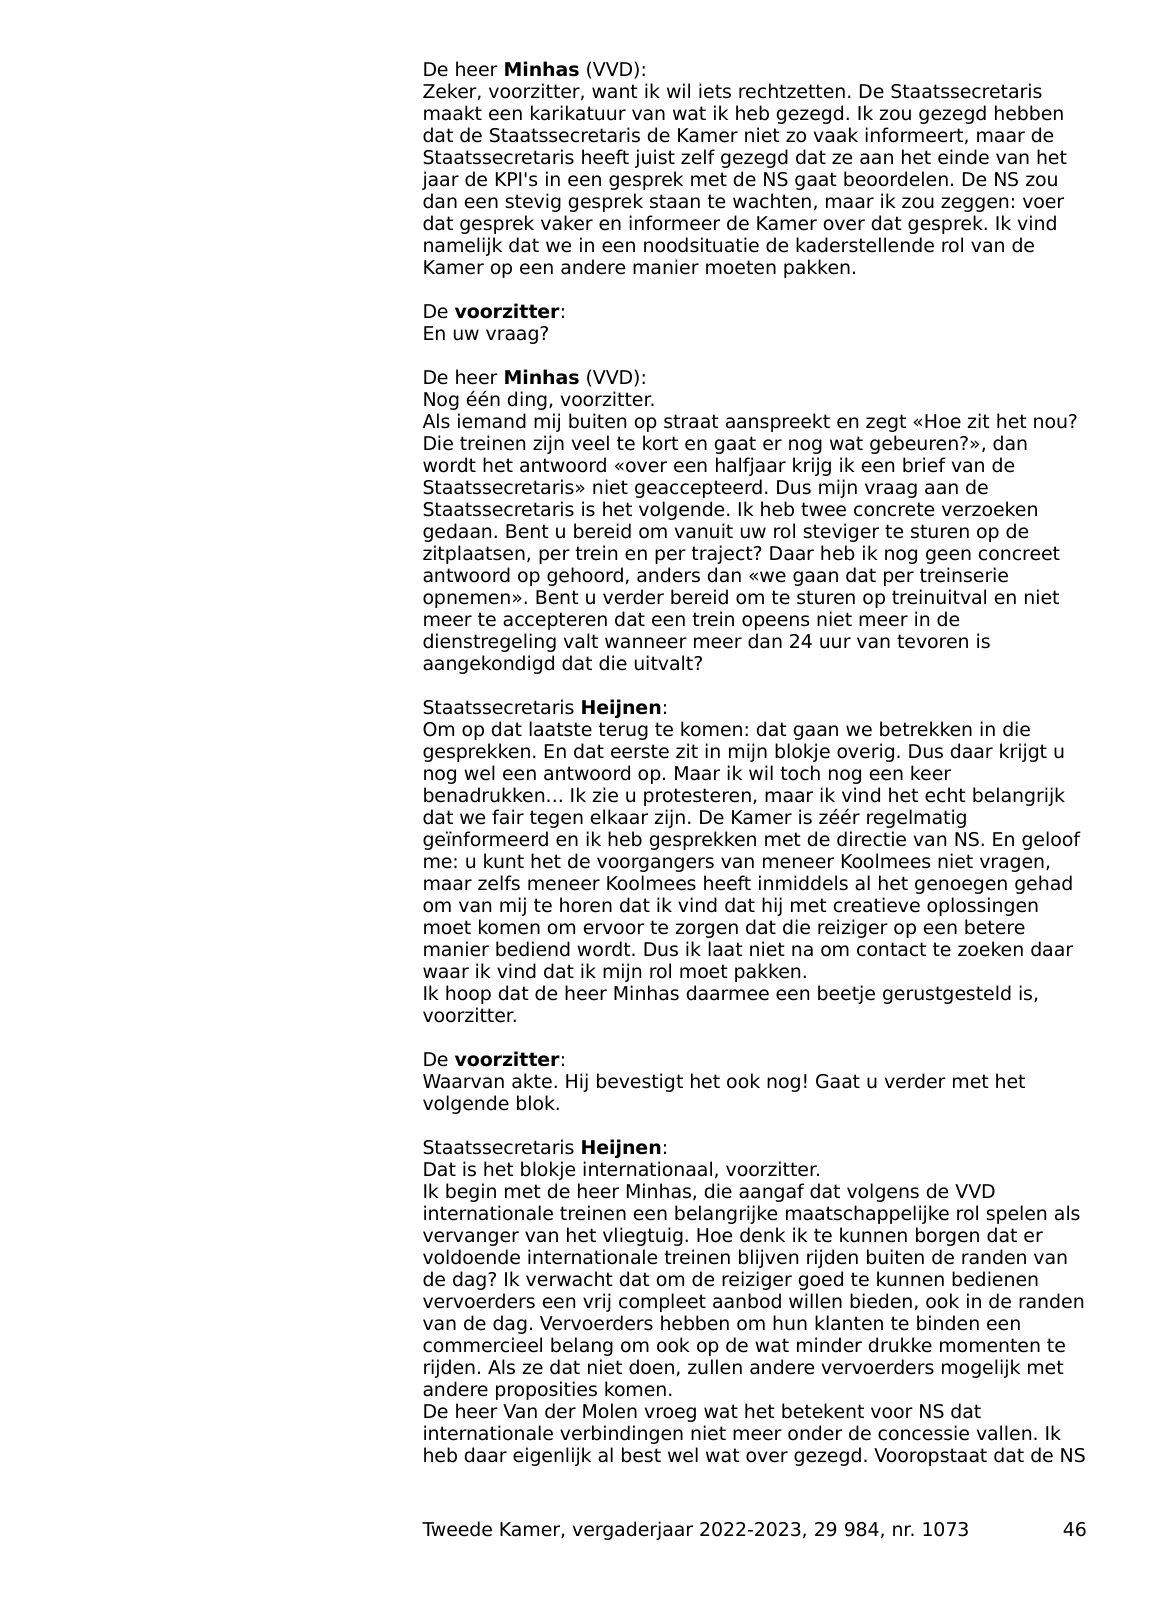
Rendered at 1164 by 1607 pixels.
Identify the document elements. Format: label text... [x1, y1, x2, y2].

text Zeker, voorzitter, want ik wil iets rechtzetten. De Staatssecretaris maakt een karikatuur van wat ik heb gezegd. Ik zou gezegd hebben dat de Staatssecretaris de Kamer niet zo vaak informeert, maar de Staatssecretaris heeft juist zelf gezegd dat ze aan het einde van het jaar de KPI's in een gesprek met de NS gaat beoordelen. De NS zou dan een stevig gesprek staan te wachten, maar ik zou zeggen: voer dat gesprek vaker en informeer de Kamer over dat gesprek. Ik vind namelijk dat we in een noodsituatie de kaderstellende rol van de Kamer op een andere manier moeten pakken. [422, 81, 1087, 279]
text De heer Minhas (VVD): [422, 59, 1087, 81]
text Dat is het blokje internationaal, voorzitter. [422, 1159, 1087, 1181]
text De heer Minhas (VVD): [422, 367, 1087, 389]
text Ik begin met de heer Minhas, die aangaf dat volgens de VVD internationale treinen een belangrijke maatschappelijke rol spelen als vervanger van het vliegtuig. Hoe denk ik te kunnen borgen dat er voldoende internationale treinen blijven rijden buiten de randen van de dag? Ik verwacht dat om de reiziger goed te kunnen bedienen vervoerders een vrij compleet aanbod willen bieden, ook in de randen van de dag. Vervoerders hebben om hun klanten te binden een commercieel belang om ook op de wat minder drukke momenten te rijden. Als ze dat niet doen, zullen andere vervoerders mogelijk met andere proposities komen. [422, 1181, 1087, 1401]
text Om op dat laatste terug te komen: dat gaan we betrekken in die gesprekken. En dat eerste zit in mijn blokje overig. Dus daar krijgt u nog wel een antwoord op. Maar ik wil toch nog een keer benadrukken... Ik zie u protesteren, maar ik vind het echt belangrijk dat we fair tegen elkaar zijn. De Kamer is zéér regelmatig geïnformeerd en ik heb gesprekken met de directie van NS. En geloof me: u kunt het de voorgangers van meneer Koolmees niet vragen, maar zelfs meneer Koolmees heeft inmiddels al het genoegen gehad om van mij te horen dat ik vind dat hij met creatieve oplossingen moet komen om ervoor te zorgen dat die reiziger op een betere manier bediend wordt. Dus ik laat niet na om contact te zoeken daar waar ik vind dat ik mijn rol moet pakken. [422, 719, 1087, 983]
text Staatssecretaris Heijnen: [422, 1137, 1087, 1159]
text Nog één ding, voorzitter. [422, 389, 1087, 411]
text En uw vraag? [422, 323, 1087, 345]
text Staatssecretaris Heijnen: [422, 697, 1087, 719]
text De voorzitter: [422, 301, 1087, 323]
text De voorzitter: [422, 1049, 1087, 1071]
text De heer Van der Molen vroeg wat het betekent voor NS dat internationale verbindingen niet meer onder de concessie vallen. Ik heb daar eigenlijk al best wel wat over gezegd. Vooropstaat dat de NS [422, 1401, 1087, 1467]
text Ik hoop dat de heer Minhas daarmee een beetje gerustgesteld is, voorzitter. [422, 983, 1087, 1027]
text Als iemand mij buiten op straat aanspreekt en zegt «Hoe zit het nou? Die treinen zijn veel te kort en gaat er nog wat gebeuren?», dan wordt het antwoord «over een halfjaar krijg ik een brief van de Staatssecretaris» niet geaccepteerd. Dus mijn vraag aan de Staatssecretaris is het volgende. Ik heb twee concrete verzoeken gedaan. Bent u bereid om vanuit uw rol steviger te sturen op de zitplaatsen, per trein en per traject? Daar heb ik nog geen concreet antwoord op gehoord, anders dan «we gaan dat per treinserie opnemen». Bent u verder bereid om te sturen op treinuitval en niet meer te accepteren dat een trein opeens niet meer in de dienstregeling valt wanneer meer dan 24 uur van tevoren is aangekondigd dat die uitvalt? [422, 411, 1087, 675]
text Waarvan akte. Hij bevestigt het ook nog! Gaat u verder met het volgende blok. [422, 1071, 1087, 1115]
